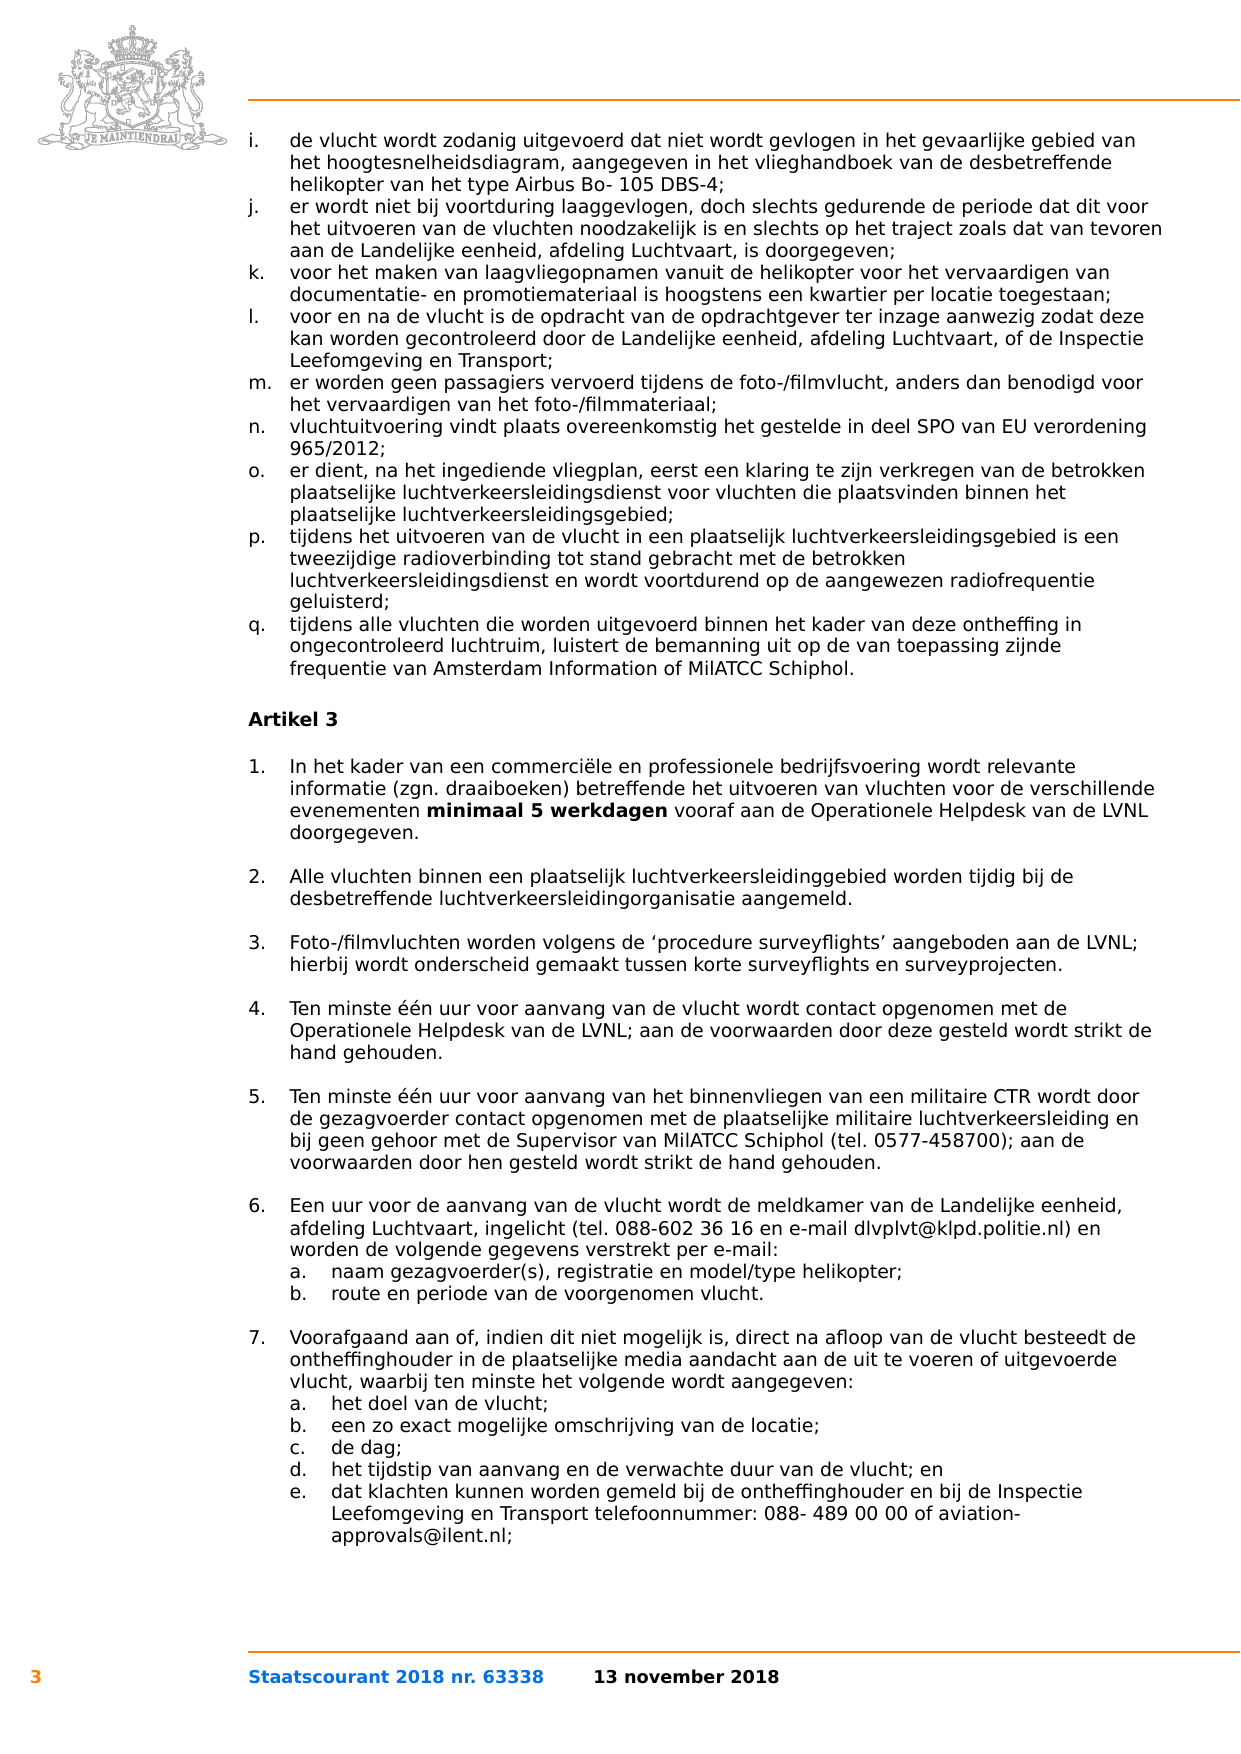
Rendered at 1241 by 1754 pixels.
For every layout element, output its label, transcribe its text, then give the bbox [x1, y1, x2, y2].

text 1. In het kader van een commerciële en professionele bedrijfsvoering wordt relevante informatie (zgn. draaiboeken) betreffende het uitvoeren van vluchten voor de verschillende evenementen minimaal 5 werkdagen vooraf aan de Operationele Helpdesk van de LVNL doorgegeven. [248, 756, 1163, 844]
text c. de dag; [289, 1437, 1163, 1459]
text a. het doel van de vlucht; [289, 1393, 1163, 1415]
text k. voor het maken van laagvliegopnamen vanuit de helikopter voor het vervaardigen van documentatie- en promotiemateriaal is hoogstens een kwartier per locatie toegestaan; [248, 262, 1163, 306]
text b. route en periode van de voorgenomen vlucht. [289, 1283, 1163, 1305]
text 2. Alle vluchten binnen een plaatselijk luchtverkeersleidinggebied worden tijdig bij de desbetreffende luchtverkeersleidingorganisatie aangemeld. [248, 866, 1163, 910]
text e. dat klachten kunnen worden gemeld bij de ontheffinghouder en bij de Inspectie Leefomgeving en Transport telefoonnummer: 088- 489 00 00 of aviation-approvals@ilent.nl; [289, 1481, 1163, 1547]
text i. de vlucht wordt zodanig uitgevoerd dat niet wordt gevlogen in het gevaarlijke gebied van het hoogtesnelheidsdiagram, aangegeven in het vlieghandboek van de desbetreffende helikopter van het type Airbus Bo- 105 DBS-4; [248, 130, 1163, 196]
text p. tijdens het uitvoeren van de vlucht in een plaatselijk luchtverkeersleidingsgebied is een tweezijdige radioverbinding tot stand gebracht met de betrokken luchtverkeersleidingsdienst en wordt voortdurend op de aangewezen radiofrequentie geluisterd; [248, 526, 1163, 613]
subtitle Artikel 3 [248, 709, 1163, 731]
text q. tijdens alle vluchten die worden uitgevoerd binnen het kader van deze ontheffing in ongecontroleerd luchtruim, luistert de bemanning uit op de van toepassing zijnde frequentie van Amsterdam Information of MilATCC Schiphol. [248, 613, 1163, 679]
text 3. Foto-/filmvluchten worden volgens de ‘procedure surveyflights’ aangeboden aan de LVNL; hierbij wordt onderscheid gemaakt tussen korte surveyflights en surveyprojecten. [248, 932, 1163, 976]
picture [38, 25, 227, 150]
text d. het tijdstip van aanvang en de verwachte duur van de vlucht; en [289, 1459, 1163, 1481]
text j. er wordt niet bij voortduring laaggevlogen, doch slechts gedurende de periode dat dit voor het uitvoeren van de vluchten noodzakelijk is en slechts op het traject zoals dat van tevoren aan de Landelijke eenheid, afdeling Luchtvaart, is doorgegeven; [248, 196, 1163, 262]
text o. er dient, na het ingediende vliegplan, eerst een klaring te zijn verkregen van de betrokken plaatselijke luchtverkeersleidingsdienst voor vluchten die plaatsvinden binnen het plaatselijke luchtverkeersleidingsgebied; [248, 459, 1163, 526]
text 7. Voorafgaand aan of, indien dit niet mogelijk is, direct na afloop van de vlucht besteedt de ontheffinghouder in de plaatselijke media aandacht aan de uit te voeren of uitgevoerde vlucht, waarbij ten minste het volgende wordt aangegeven: [248, 1327, 1163, 1393]
text n. vluchtuitvoering vindt plaats overeenkomstig het gestelde in deel SPO van EU verordening 965/2012; [248, 416, 1163, 459]
text a. naam gezagvoerder(s), registratie en model/type helikopter; [289, 1261, 1163, 1283]
text l. voor en na de vlucht is de opdracht van de opdrachtgever ter inzage aanwezig zodat deze kan worden gecontroleerd door de Landelijke eenheid, afdeling Luchtvaart, of de Inspectie Leefomgeving en Transport; [248, 306, 1163, 372]
text 4. Ten minste één uur voor aanvang van de vlucht wordt contact opgenomen met de Operationele Helpdesk van de LVNL; aan de voorwaarden door deze gesteld wordt strikt de hand gehouden. [248, 998, 1163, 1064]
text b. een zo exact mogelijke omschrijving van de locatie; [289, 1415, 1163, 1437]
text m. er worden geen passagiers vervoerd tijdens de foto-/filmvlucht, anders dan benodigd voor het vervaardigen van het foto-/filmmateriaal; [248, 372, 1163, 416]
text 5. Ten minste één uur voor aanvang van het binnenvliegen van een militaire CTR wordt door de gezagvoerder contact opgenomen met de plaatselijke militaire luchtverkeersleiding en bij geen gehoor met de Supervisor van MilATCC Schiphol (tel. 0577-458700); aan de voorwaarden door hen gesteld wordt strikt de hand gehouden. [248, 1086, 1163, 1173]
text 6. Een uur voor de aanvang van de vlucht wordt de meldkamer van de Landelijke eenheid, afdeling Luchtvaart, ingelicht (tel. 088-602 36 16 en e-mail dlvplvt@klpd.politie.nl) en worden de volgende gegevens verstrekt per e-mail: [248, 1195, 1163, 1261]
